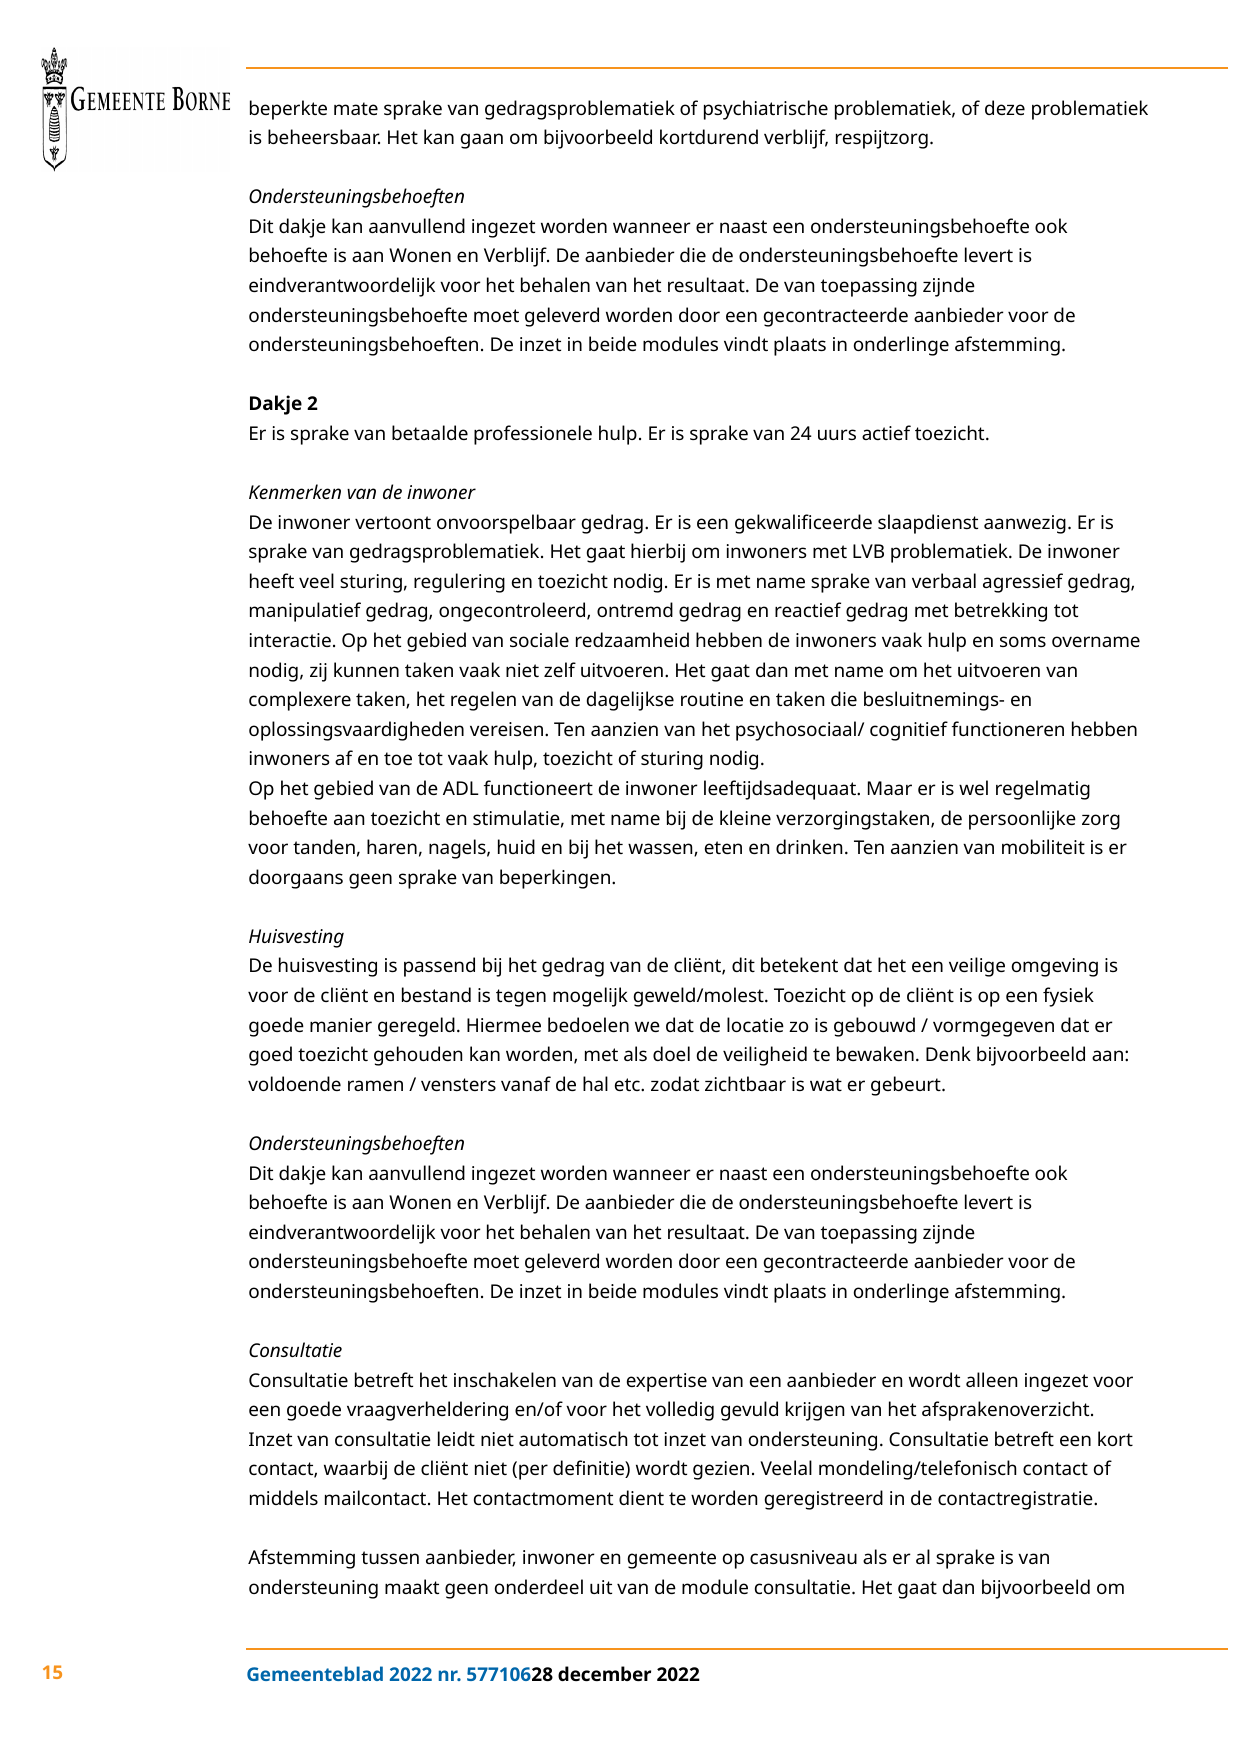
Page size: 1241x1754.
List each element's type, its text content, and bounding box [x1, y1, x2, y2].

text Inzet van consultatie leidt niet automatisch tot inzet van ondersteuning. Consultatie betreft een kort contact, waarbij de cliënt niet (per definitie) wordt gezien. Veelal mondeling/telefonisch contact of middels mailcontact. Het contactmoment dient te worden geregistreerd in de contactregistratie. [248, 1426, 1152, 1511]
text De inwoner vertoont onvoorspelbaar gedrag. Er is een gekwalificeerde slaapdienst aanwezig. Er is sprake van gedragsproblematiek. Het gaat hierbij om inwoners met LVB problematiek. De inwoner heeft veel sturing, regulering en toezicht nodig. Er is met name sprake van verbaal agressief gedrag, manipulatief gedrag, ongecontroleerd, ontremd gedrag en reactief gedrag met betrekking tot interactie. Op het gebied van sociale redzaamheid hebben de inwoners vaak hulp en soms overname nodig, zij kunnen taken vaak niet zelf uitvoeren. Het gaat dan met name om het uitvoeren van complexere taken, het regelen van de dagelijkse routine en taken die besluitnemings- en oplossingsvaardigheden vereisen. Ten aanzien van het psychosociaal/ cognitief functioneren hebben inwoners af en toe tot vaak hulp, toezicht of sturing nodig. [248, 509, 1152, 771]
text Er is sprake van betaalde professionele hulp. Er is sprake van 24 uurs actief toezicht. [248, 420, 1152, 446]
text Dit dakje kan aanvullend ingezet worden wanneer er naast een ondersteuningsbehoefte ook behoefte is aan Wonen en Verblijf. De aanbieder die de ondersteuningsbehoefte levert is eindverantwoordelijk voor het behalen van het resultaat. De van toepassing zijnde ondersteuningsbehoefte moet geleverd worden door een gecontracteerde aanbieder voor de ondersteuningsbehoeften. De inzet in beide modules vindt plaats in onderlinge afstemming. [248, 213, 1152, 357]
text Dit dakje kan aanvullend ingezet worden wanneer er naast een ondersteuningsbehoefte ook behoefte is aan Wonen en Verblijf. De aanbieder die de ondersteuningsbehoefte levert is eindverantwoordelijk voor het behalen van het resultaat. De van toepassing zijnde ondersteuningsbehoefte moet geleverd worden door een gecontracteerde aanbieder voor de ondersteuningsbehoeften. De inzet in beide modules vindt plaats in onderlinge afstemming. [248, 1160, 1152, 1304]
text Consultatie [248, 1337, 1152, 1363]
text Ondersteuningsbehoeften [248, 1130, 1152, 1156]
text Huisvesting [248, 923, 1152, 949]
text Dakje 2 [248, 391, 1152, 416]
text Afstemming tussen aanbieder, inwoner en gemeente op casusniveau als er al sprake is van ondersteuning maakt geen onderdeel uit van de module consultatie. Het gaat dan bijvoorbeeld om [248, 1544, 1152, 1600]
text beperkte mate sprake van gedragsproblematiek of psychiatrische problematiek, of deze problematiek is beheersbaar. Het kan gaan om bijvoorbeeld kortdurend verblijf, respijtzorg. [248, 95, 1152, 150]
text Consultatie betreft het inschakelen van de expertise van een aanbieder en wordt alleen ingezet voor een goede vraagverheldering en/of voor het volledig gevuld krijgen van het afsprakenoverzicht. [248, 1367, 1152, 1422]
picture [41, 47, 231, 172]
text De huisvesting is passend bij het gedrag van de cliënt, dit betekent dat het een veilige omgeving is voor de cliënt en bestand is tegen mogelijk geweld/molest. Toezicht op de cliënt is op een fysiek goede manier geregeld. Hiermee bedoelen we dat de locatie zo is gebouwd / vormgegeven dat er goed toezicht gehouden kan worden, met als doel de veiligheid te bewaken. Denk bijvoorbeeld aan: voldoende ramen / vensters vanaf de hal etc. zodat zichtbaar is wat er gebeurt. [248, 953, 1152, 1097]
text Ondersteuningsbehoeften [248, 183, 1152, 209]
text Kenmerken van de inwoner [248, 479, 1152, 505]
text Op het gebied van de ADL functioneert de inwoner leeftijdsadequaat. Maar er is wel regelmatig behoefte aan toezicht en stimulatie, met name bij de kleine verzorgingstaken, de persoonlijke zorg voor tanden, haren, nagels, huid en bij het wassen, eten en drinken. Ten aanzien van mobiliteit is er doorgaans geen sprake van beperkingen. [248, 775, 1152, 890]
